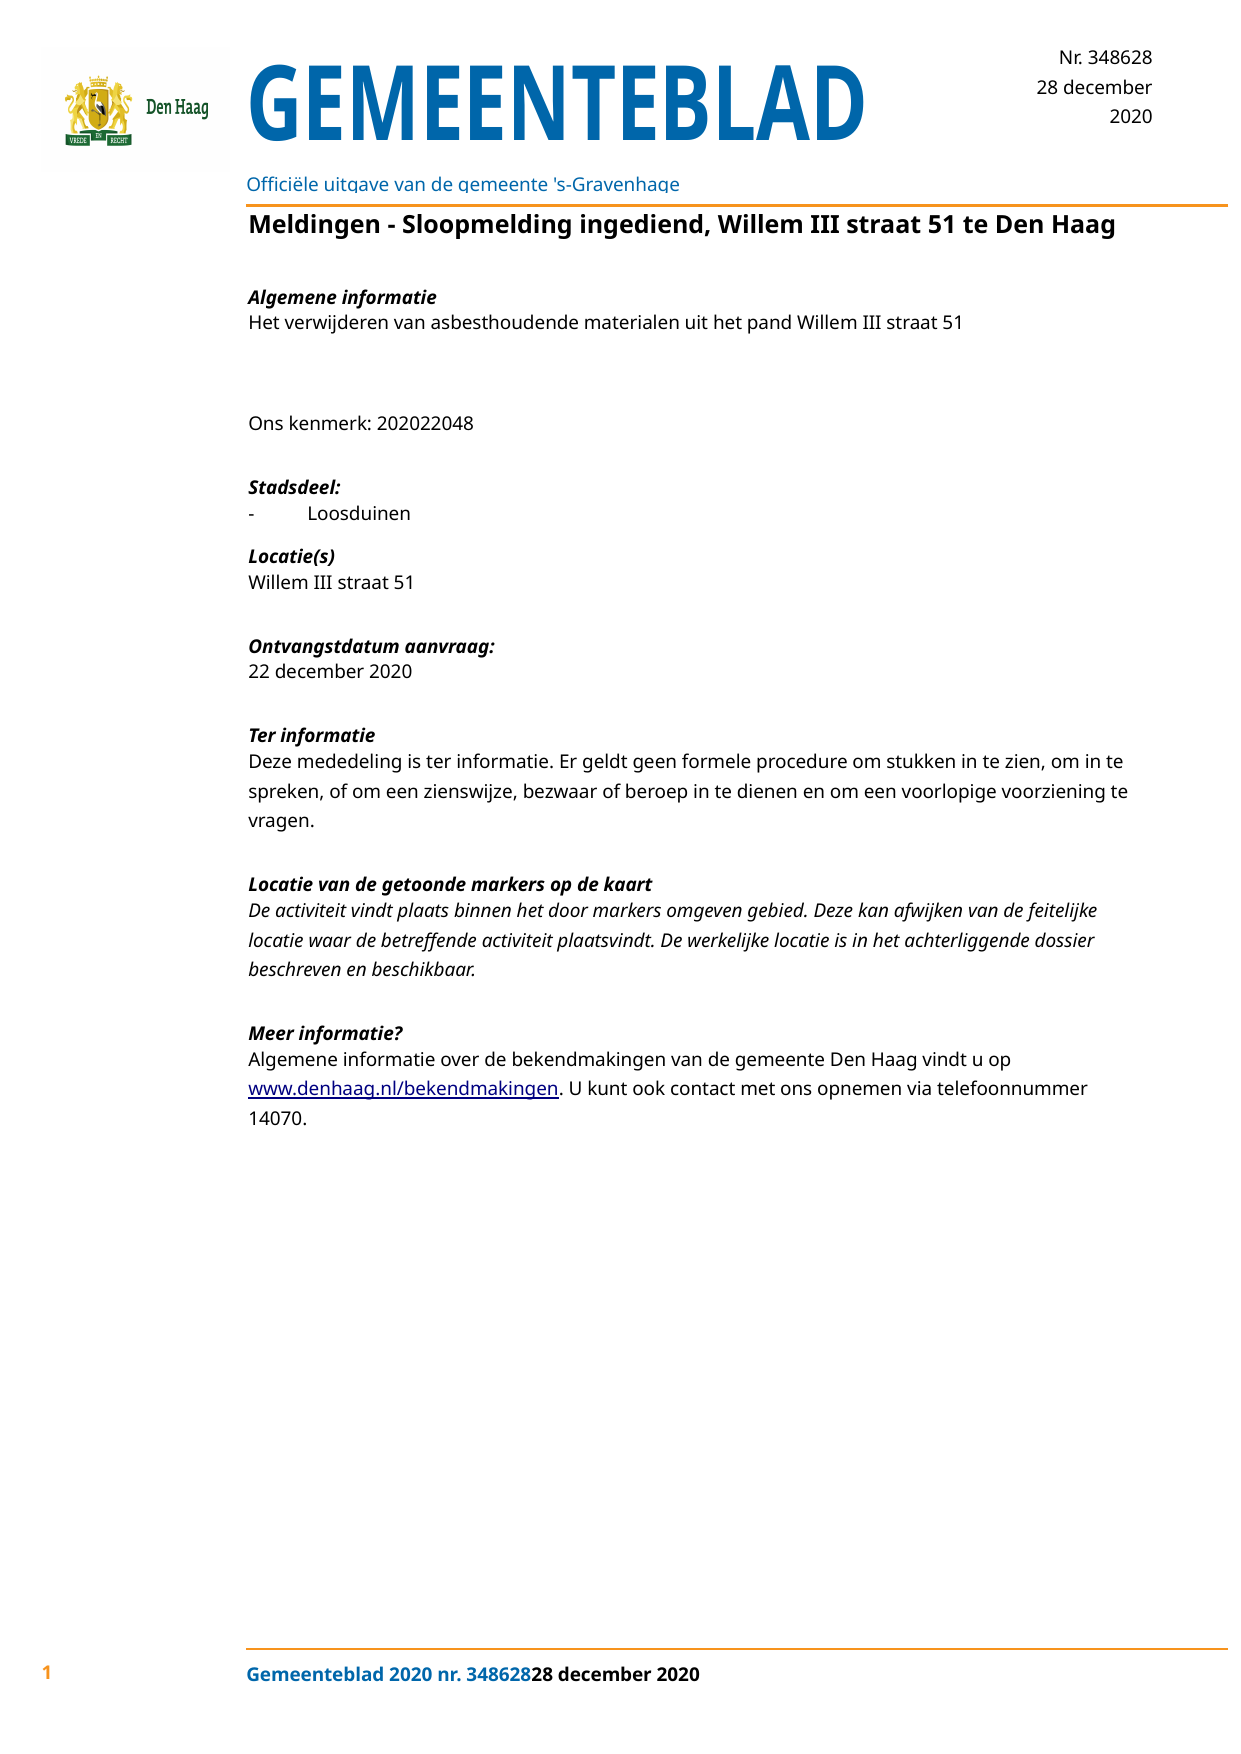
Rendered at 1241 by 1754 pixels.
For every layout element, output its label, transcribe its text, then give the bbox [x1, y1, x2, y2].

text Het verwijderen van asbesthoudende materialen uit het pand Willem III straat 51 [248, 309, 1152, 335]
text Algemene informatie [248, 284, 1152, 309]
text Locatie van de getoonde markers op de kaart [248, 871, 1152, 897]
list Loosduinen [248, 500, 1152, 526]
text 22 december 2020 [248, 659, 1152, 684]
text Ontvangstdatum aanvraag: [248, 633, 1152, 659]
picture [41, 47, 231, 172]
text De activiteit vindt plaats binnen het door markers omgeven gebied. Deze kan afwijken van de feitelijke locatie waar de betreffende activiteit plaatsvindt. De werkelijke locatie is in het achterliggende dossier beschreven en beschikbaar. [248, 897, 1152, 982]
text Ter informatie [248, 723, 1152, 748]
text Locatie(s) [248, 543, 1152, 569]
text Algemene informatie over de bekendmakingen van de gemeente Den Haag vindt u op www.denhaag.nl/bekendmakingen. U kunt ook contact met ons opnemen via telefoonnummer 14070. [248, 1046, 1152, 1131]
text Ons kenmerk: 202022048 [248, 410, 1152, 436]
text Stadsdeel: [248, 474, 1152, 500]
text Willem III straat 51 [248, 569, 1152, 595]
text Meer informatie? [248, 1020, 1152, 1046]
text Meldingen - Sloopmelding ingediend, Willem III straat 51 te Den Haag [248, 207, 1152, 241]
text Deze mededeling is ter informatie. Er geldt geen formele procedure om stukken in te zien, om in te spreken, of om een zienswijze, bezwaar of beroep in te dienen en om een voorlopige voorziening te vragen. [248, 748, 1152, 833]
